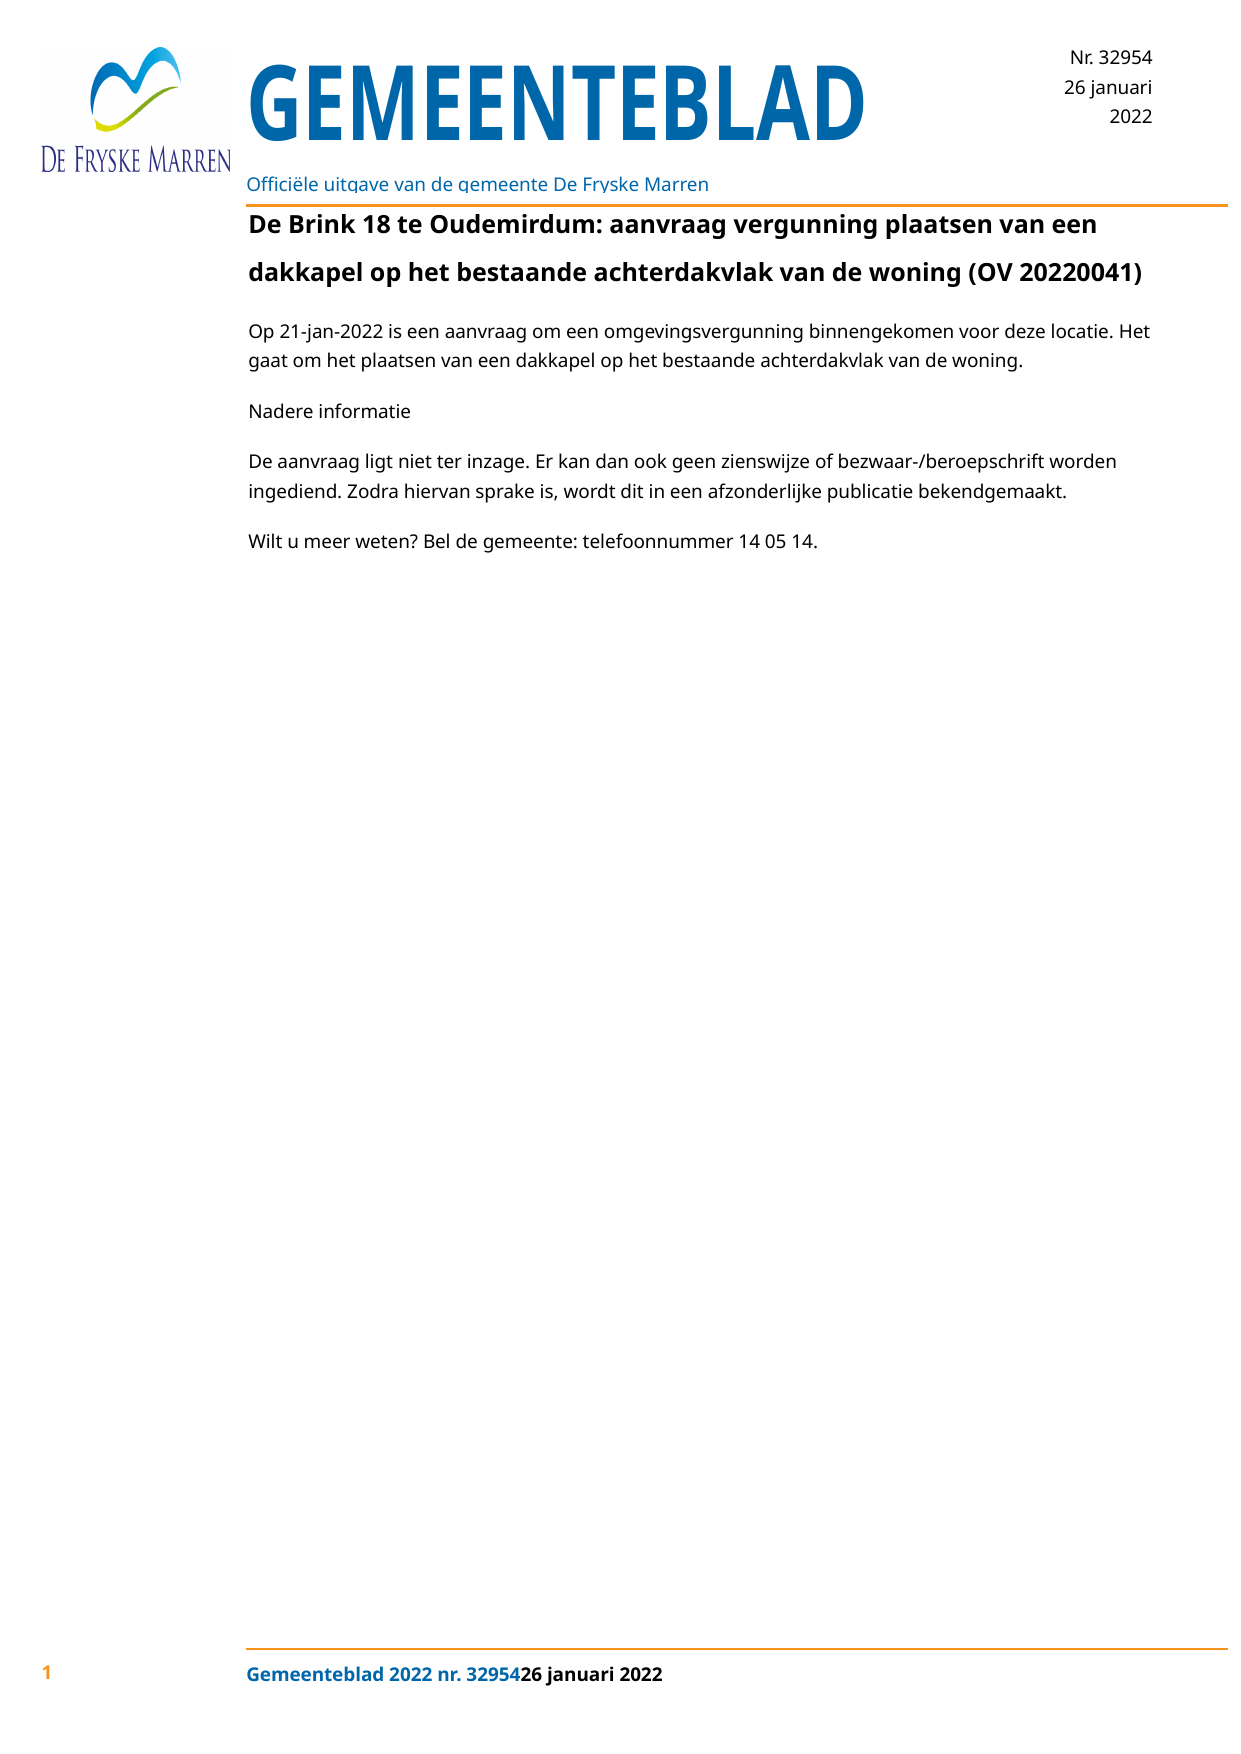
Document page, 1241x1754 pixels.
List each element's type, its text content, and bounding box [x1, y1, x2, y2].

picture [41, 47, 231, 172]
text Nadere informatie [248, 398, 1152, 424]
text Wilt u meer weten? Bel de gemeente: telefoonnummer 14 05 14. [248, 528, 1152, 554]
text De Brink 18 te Oudemirdum: aanvraag vergunning plaatsen van een dakkapel op het bestaande achterdakvlak van de woning (OV 20220041) [248, 207, 1152, 288]
text De aanvraag ligt niet ter inzage. Er kan dan ook geen zienswijze of bezwaar-/beroepschrift worden ingediend. Zodra hiervan sprake is, wordt dit in een afzonderlijke publicatie bekendgemaakt. [248, 448, 1152, 504]
text Op 21-jan-2022 is een aanvraag om een omgevingsvergunning binnengekomen voor deze locatie. Het gaat om het plaatsen van een dakkapel op het bestaande achterdakvlak van de woning. [248, 318, 1152, 373]
